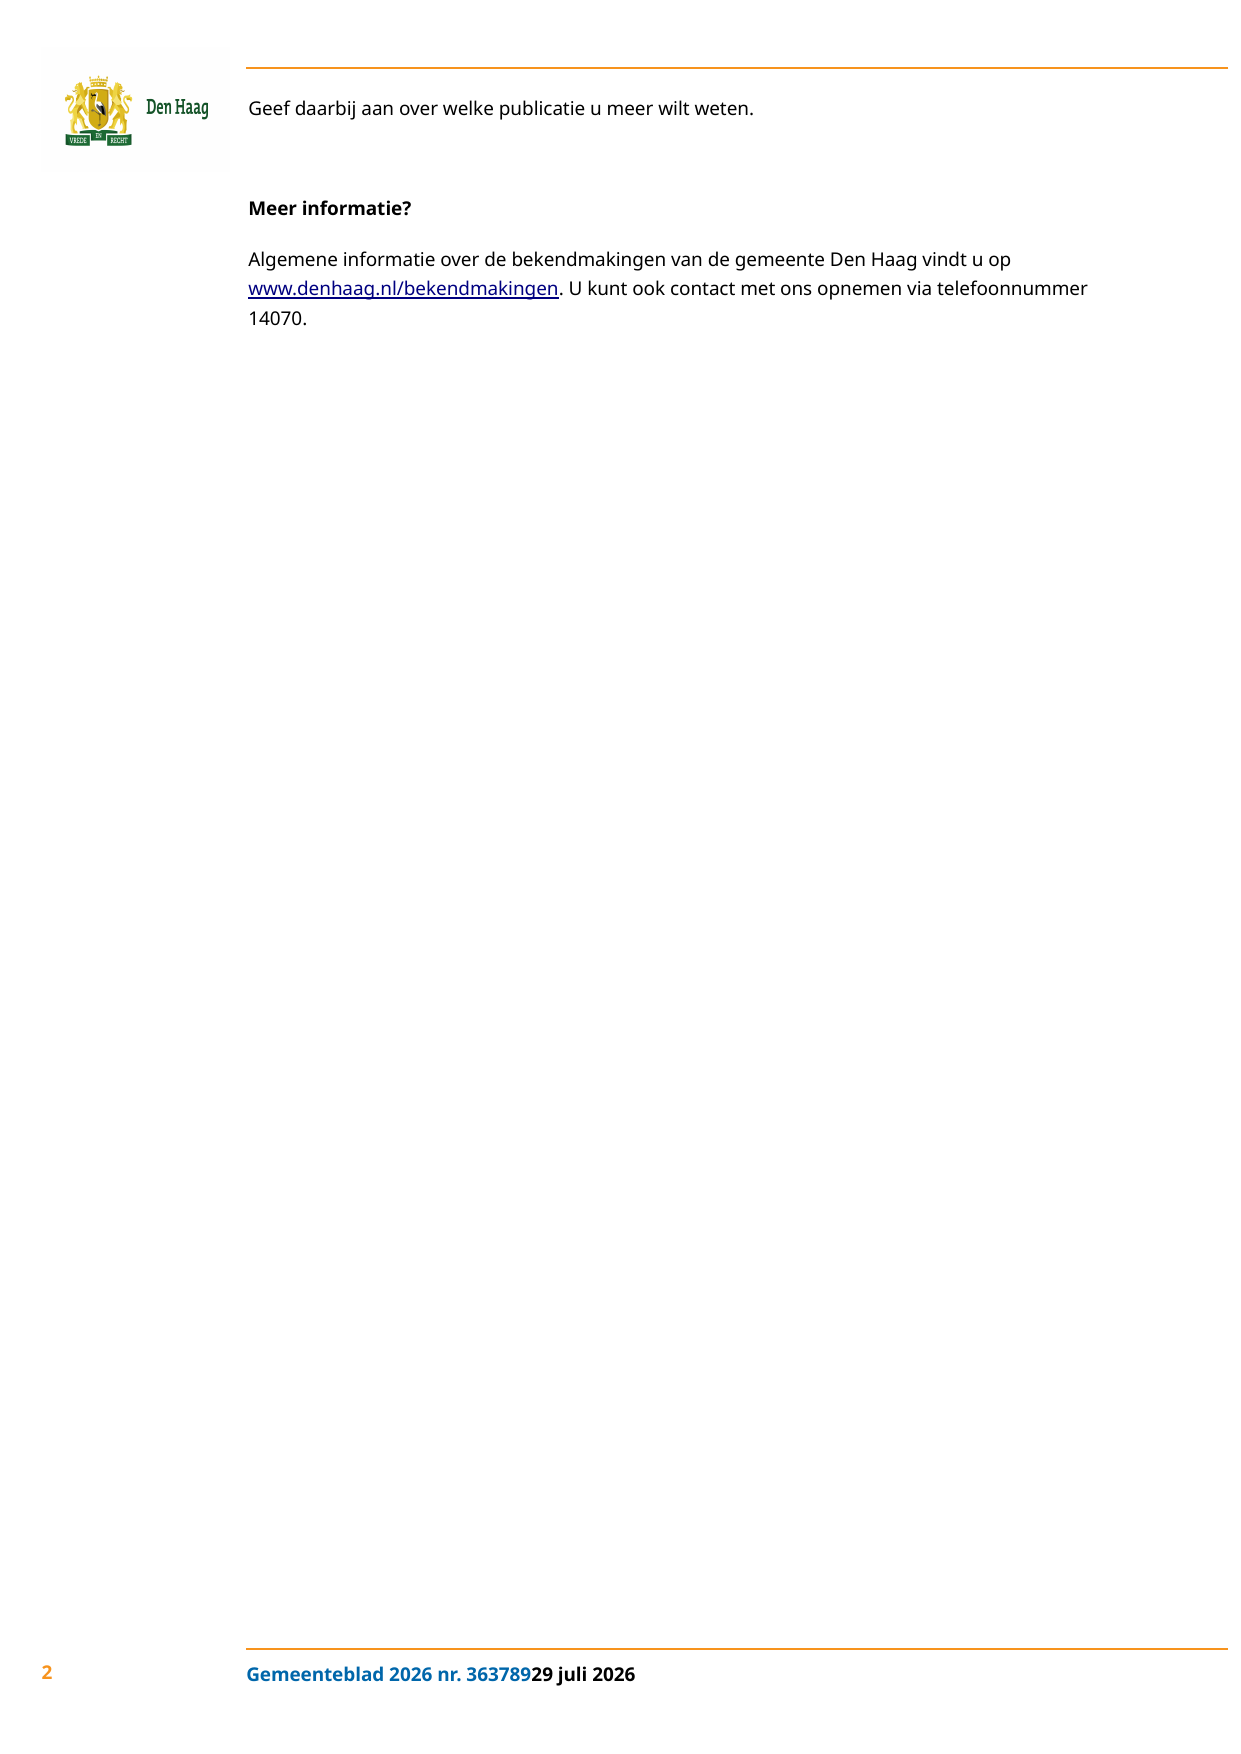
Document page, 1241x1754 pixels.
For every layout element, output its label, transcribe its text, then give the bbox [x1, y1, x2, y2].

text Algemene informatie over de bekendmakingen van de gemeente Den Haag vindt u op www.denhaag.nl/bekendmakingen. U kunt ook contact met ons opnemen via telefoonnummer 14070. [248, 246, 1152, 331]
text Geef daarbij aan over welke publicatie u meer wilt weten. [248, 95, 1152, 121]
text Meer informatie? [248, 196, 1152, 221]
picture [41, 47, 231, 172]
